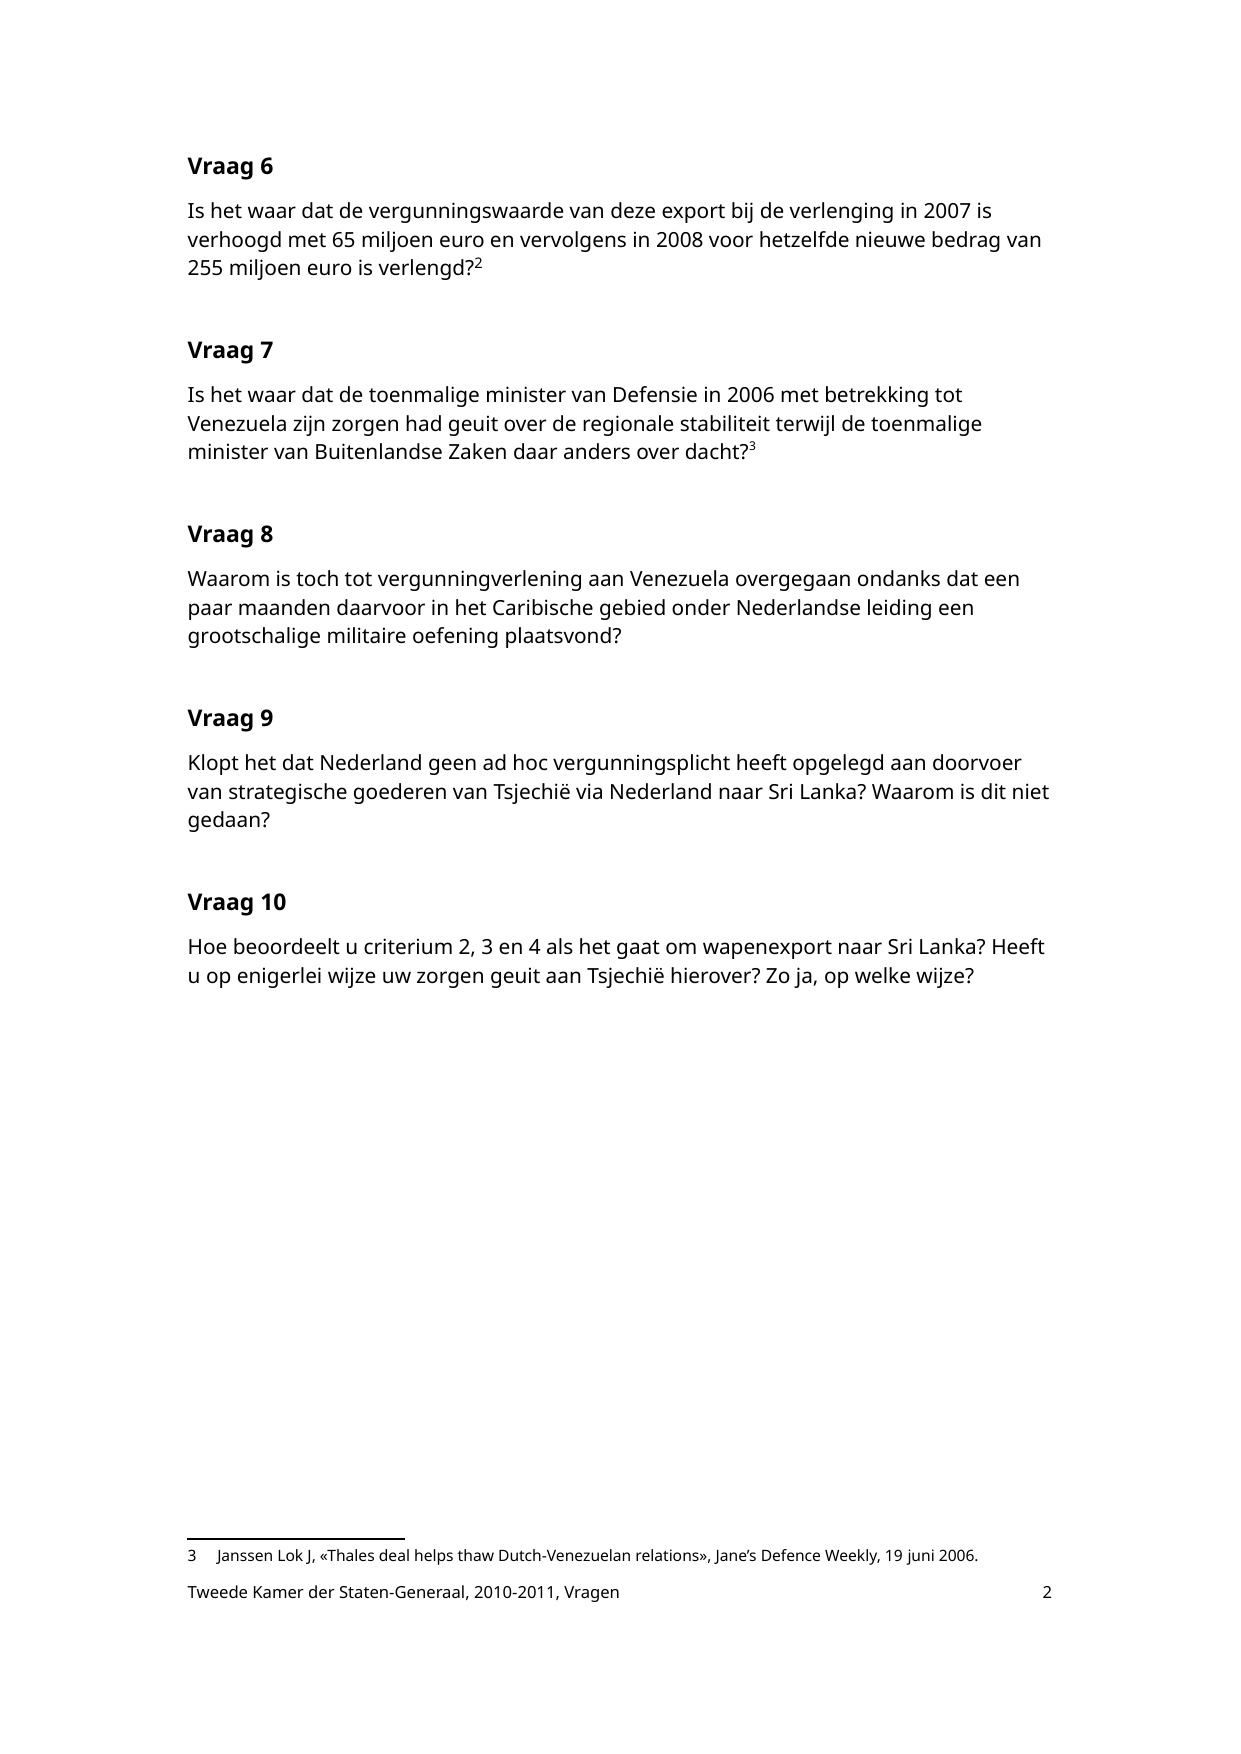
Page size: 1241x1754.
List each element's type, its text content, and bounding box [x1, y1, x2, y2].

text Hoe beoordeelt u criterium 2, 3 en 4 als het gaat om wapenexport naar Sri Lanka? Heeft u op enigerlei wijze uw zorgen geuit aan Tsjechië hierover? Zo ja, op welke wijze? [187, 932, 1053, 989]
text Is het waar dat de vergunningswaarde van deze export bij de verlenging in 2007 is verhoogd met 65 miljoen euro en vervolgens in 2008 voor hetzelfde nieuwe bedrag van 255 miljoen euro is verlengd?2 [187, 196, 1053, 282]
subtitle Vraag 9 [187, 702, 1053, 733]
text Janssen Lok J, «Thales deal helps thaw Dutch-Venezuelan relations», Jane’s Defence Weekly, 19 juni 2006. [187, 1509, 1053, 1566]
text Is het waar dat de toenmalige minister van Defensie in 2006 met betrekking tot Venezuela zijn zorgen had geuit over de regionale stabiliteit terwijl de toenmalige minister van Buitenlandse Zaken daar anders over dacht? [187, 380, 1053, 466]
subtitle Vraag 8 [187, 518, 1053, 549]
subtitle Vraag 6 [187, 150, 1053, 181]
subtitle Vraag 7 [187, 334, 1053, 365]
text Waarom is toch tot vergunningverlening aan Venezuela overgegaan ondanks dat een paar maanden daarvoor in het Caribische gebied onder Nederlandse leiding een grootschalige militaire oefening plaatsvond? [187, 564, 1053, 650]
text Klopt het dat Nederland geen ad hoc vergunningsplicht heeft opgelegd aan doorvoer van strategische goederen van Tsjechië via Nederland naar Sri Lanka? Waarom is dit niet gedaan? [187, 748, 1053, 834]
subtitle Vraag 10 [187, 886, 1053, 917]
